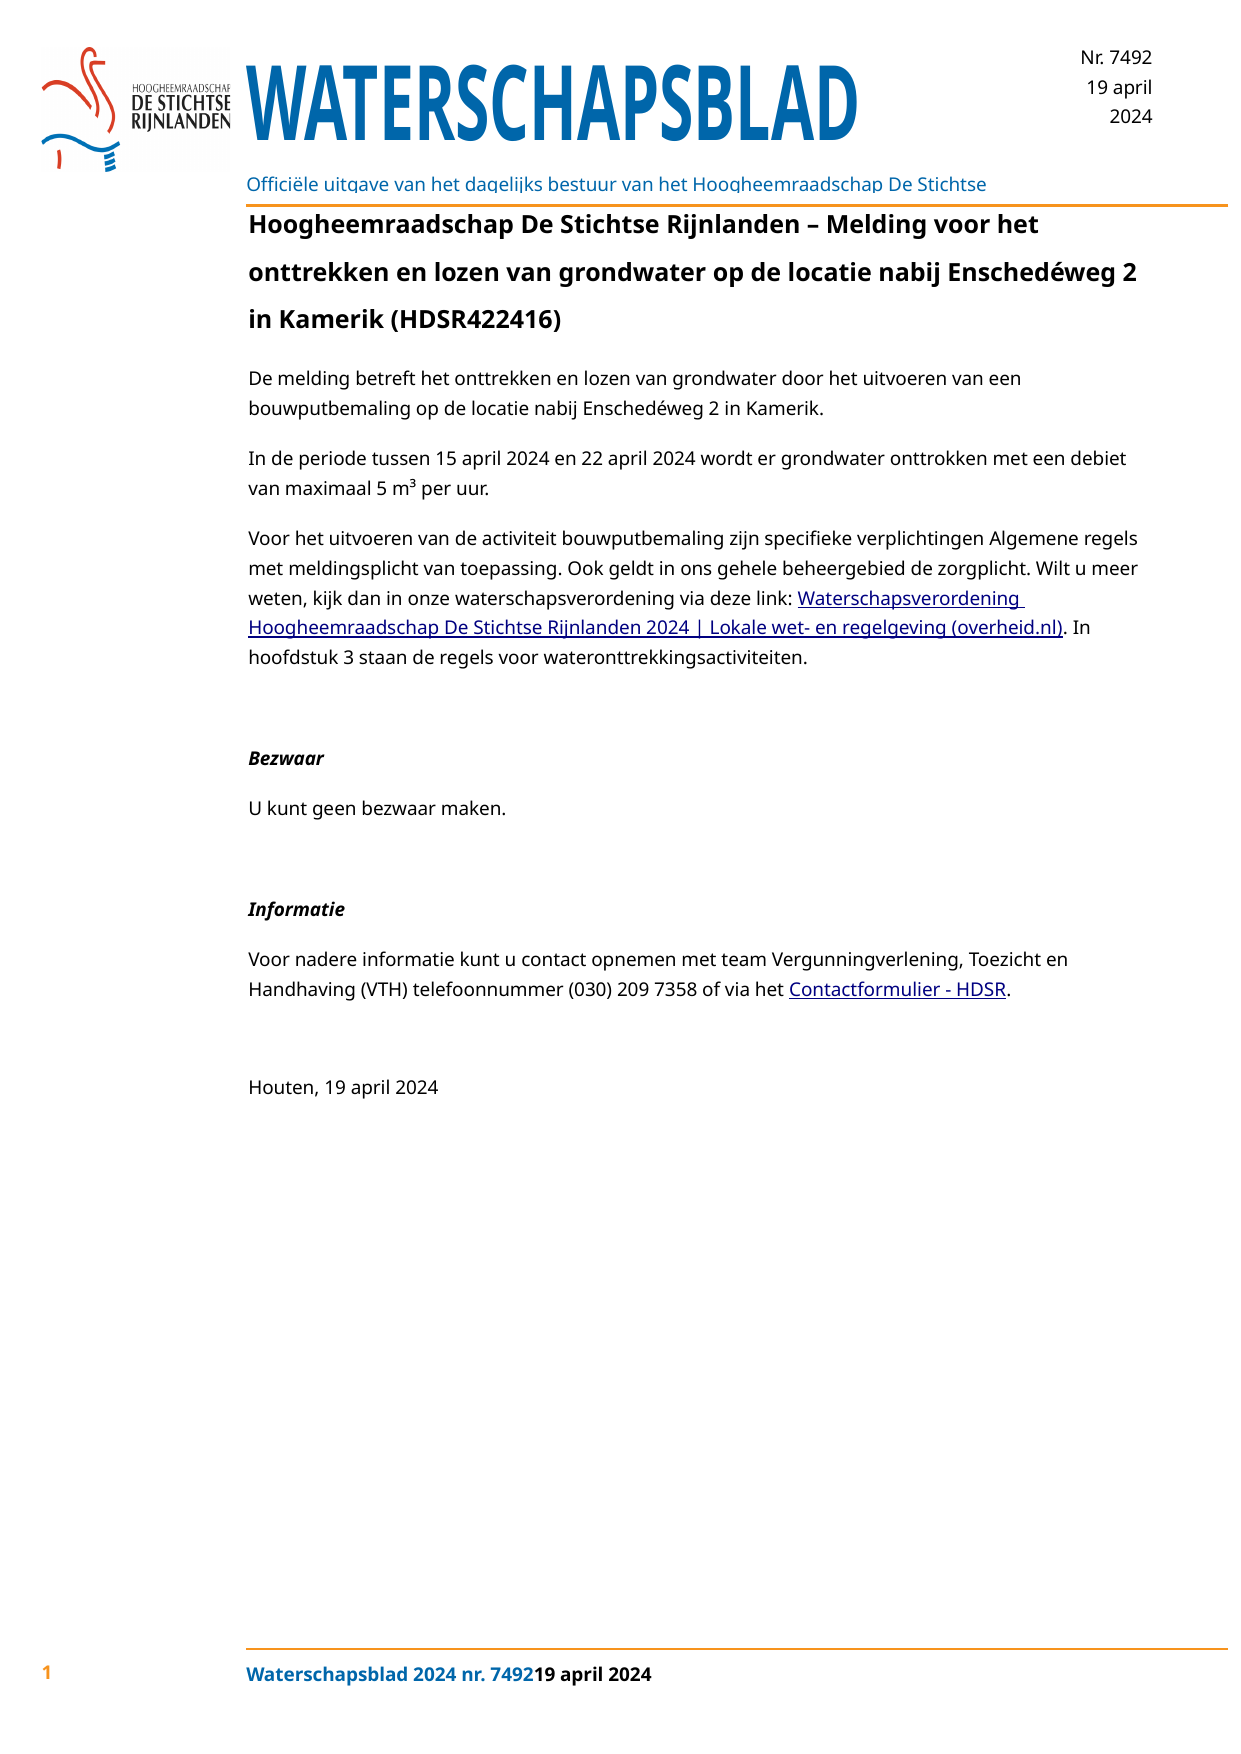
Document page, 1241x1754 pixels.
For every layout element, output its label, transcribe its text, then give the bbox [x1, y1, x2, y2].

text Voor nadere informatie kunt u contact opnemen met team Vergunningverlening, Toezicht en Handhaving (VTH) telefoonnummer (030) 209 7358 of via het Contactformulier - HDSR. [248, 946, 1152, 1002]
text De melding betreft het onttrekken en lozen van grondwater door het uitvoeren van een bouwputbemaling op de locatie nabij Enschedéweg 2 in Kamerik. [248, 366, 1152, 421]
text Bezwaar [248, 745, 1152, 770]
text Hoogheemraadschap De Stichtse Rijnlanden – Melding voor het onttrekken en lozen van grondwater op de locatie nabij Enschedéweg 2 in Kamerik (HDSR422416) [248, 207, 1152, 336]
text Voor het uitvoeren van de activiteit bouwputbemaling zijn specifieke verplichtingen Algemene regels met meldingsplicht van toepassing. Ook geldt in ons gehele beheergebied de zorgplicht. Wilt u meer weten, kijk dan in onze waterschapsverordening via deze link: Waterschapsverordening Hoogheemraadschap De Stichtse Rijnlanden 2024 | Lokale wet- en regelgeving (overheid.nl). In hoofdstuk 3 staan de regels voor wateronttrekkingsactiviteiten. [248, 526, 1152, 669]
text Informatie [248, 896, 1152, 922]
text In de periode tussen 15 april 2024 en 22 april 2024 wordt er grondwater onttrokken met een debiet van maximaal 5 m³ per uur. [248, 446, 1152, 501]
text U kunt geen bezwaar maken. [248, 795, 1152, 821]
text Houten, 19 april 2024 [248, 1074, 1152, 1100]
picture [41, 47, 231, 172]
